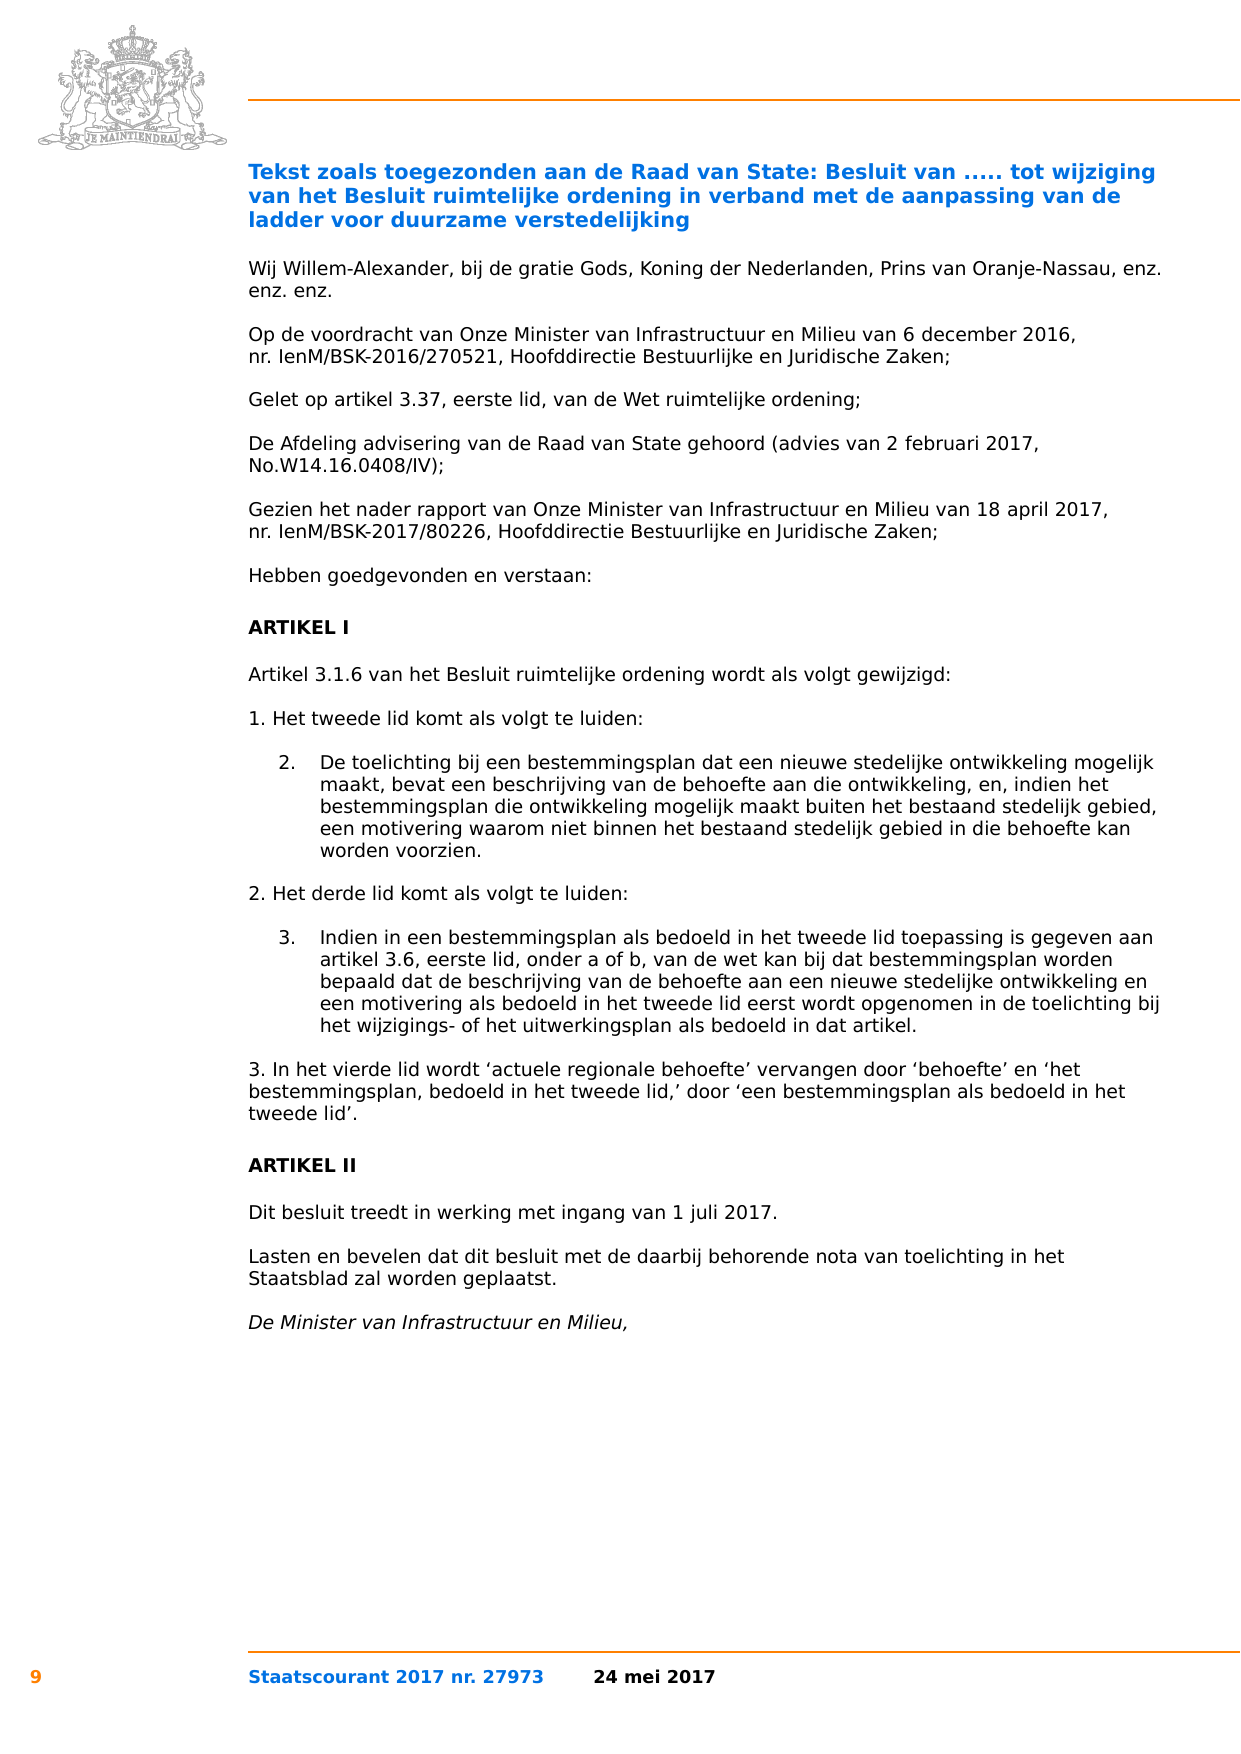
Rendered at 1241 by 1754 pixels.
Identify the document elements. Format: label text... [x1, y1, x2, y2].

text Gezien het nader rapport van Onze Minister van Infrastructuur en Milieu van 18 april 2017, nr. IenM/BSK-2017/80226, Hoofddirectie Bestuurlijke en Juridische Zaken; [248, 499, 1163, 543]
text Dit besluit treedt in werking met ingang van 1 juli 2017. [248, 1202, 1163, 1224]
text Hebben goedgevonden en verstaan: [248, 565, 1163, 587]
text Artikel 3.1.6 van het Besluit ruimtelijke ordening wordt als volgt gewijzigd: [248, 664, 1163, 686]
text 3. Indien in een bestemmingsplan als bedoeld in het tweede lid toepassing is gegeven aan artikel 3.6, eerste lid, onder a of b, van de wet kan bij dat bestemmingsplan worden bepaald dat de beschrijving van de behoefte aan een nieuwe stedelijke ontwikkeling en een motivering als bedoeld in het tweede lid eerst wordt opgenomen in de toelichting bij het wijzigings- of het uitwerkingsplan als bedoeld in dat artikel. [278, 927, 1163, 1037]
text Wij Willem-Alexander, bij de gratie Gods, Koning der Nederlanden, Prins van Oranje-Nassau, enz. enz. enz. [248, 258, 1163, 302]
text 3. In het vierde lid wordt ‘actuele regionale behoefte’ vervangen door ‘behoefte’ en ‘het bestemmingsplan, bedoeld in het tweede lid,’ door ‘een bestemmingsplan als bedoeld in het tweede lid’. [248, 1059, 1163, 1125]
subtitle ARTIKEL I [248, 617, 1163, 639]
text 1. Het tweede lid komt als volgt te luiden: [248, 708, 1163, 730]
text 2. De toelichting bij een bestemmingsplan dat een nieuwe stedelijke ontwikkeling mogelijk maakt, bevat een beschrijving van de behoefte aan die ontwikkeling, en, indien het bestemmingsplan die ontwikkeling mogelijk maakt buiten het bestaand stedelijk gebied, een motivering waarom niet binnen het bestaand stedelijk gebied in die behoefte kan worden voorzien. [278, 752, 1163, 861]
picture [38, 25, 227, 150]
text De Afdeling advisering van de Raad van State gehoord (advies van 2 februari 2017, No.W14.16.0408/IV); [248, 433, 1163, 477]
text 2. Het derde lid komt als volgt te luiden: [248, 883, 1163, 905]
subtitle ARTIKEL II [248, 1155, 1163, 1177]
text Gelet op artikel 3.37, eerste lid, van de Wet ruimtelijke ordening; [248, 389, 1163, 411]
text Lasten en bevelen dat dit besluit met de daarbij behorende nota van toelichting in het Staatsblad zal worden geplaatst. [248, 1246, 1163, 1290]
text De Minister van Infrastructuur en Milieu, [248, 1312, 1163, 1333]
text Op de voordracht van Onze Minister van Infrastructuur en Milieu van 6 december 2016, nr. IenM/BSK-2016/270521, Hoofddirectie Bestuurlijke en Juridische Zaken; [248, 323, 1163, 367]
subtitle Tekst zoals toegezonden aan de Raad van State: Besluit van ..... tot wijziging van het Besluit ruimtelijke ordening in verband met de aanpassing van de ladder voor duurzame verstedelijking [248, 160, 1163, 233]
